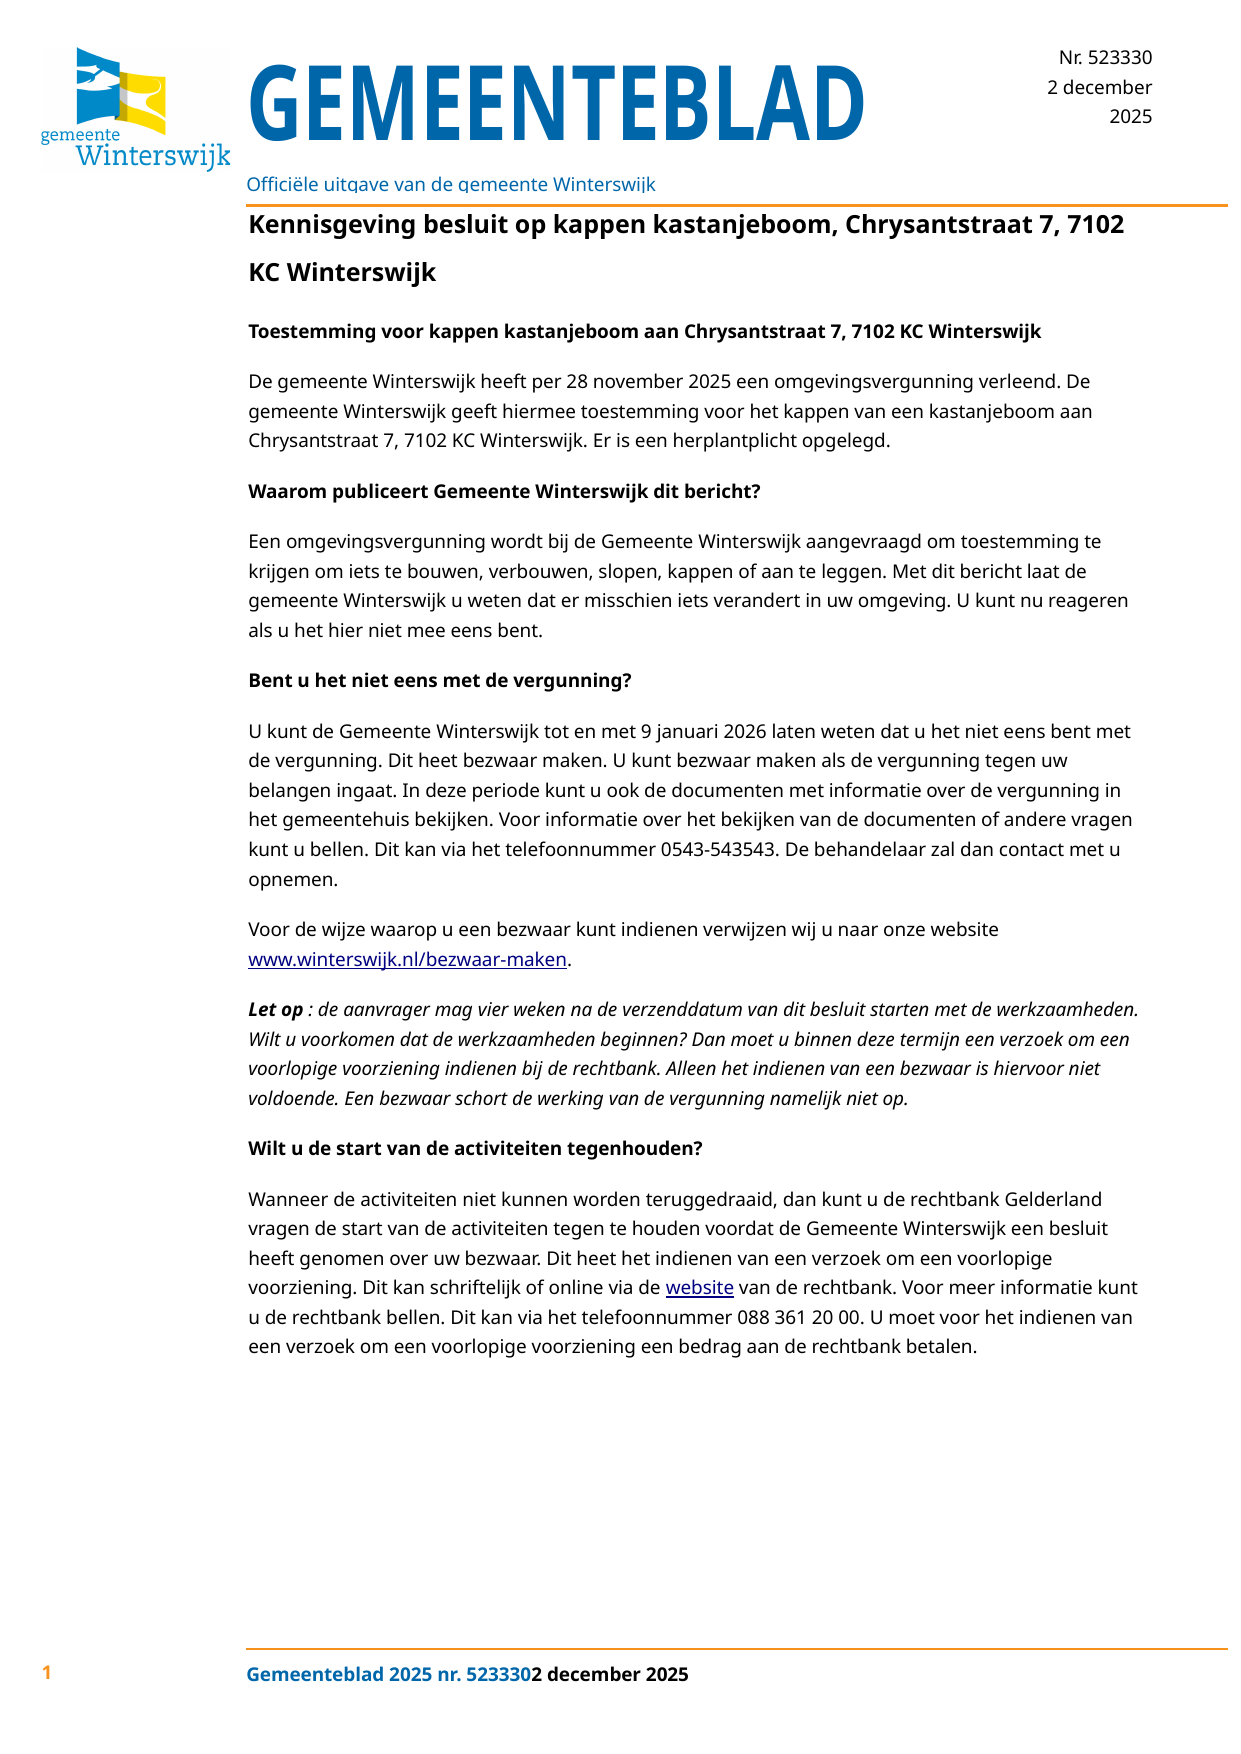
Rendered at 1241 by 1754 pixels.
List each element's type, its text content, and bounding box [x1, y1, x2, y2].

text Wilt u de start van de activiteiten tegenhouden? [248, 1135, 1152, 1161]
picture [41, 47, 231, 172]
text Een omgevingsvergunning wordt bij de Gemeente Winterswijk aangevraagd om toestemming te krijgen om iets te bouwen, verbouwen, slopen, kappen of aan te leggen. Met dit bericht laat de gemeente Winterswijk u weten dat er misschien iets verandert in uw omgeving. U kunt nu reageren als u het hier niet mee eens bent. [248, 528, 1152, 643]
text U kunt de Gemeente Winterswijk tot en met 9 januari 2026 laten weten dat u het niet eens bent met de vergunning. Dit heet bezwaar maken. U kunt bezwaar maken als de vergunning tegen uw belangen ingaat. In deze periode kunt u ook de documenten met informatie over de vergunning in het gemeentehuis bekijken. Voor informatie over het bekijken van de documenten of andere vragen kunt u bellen. Dit kan via het telefoonnummer 0543-543543. De behandelaar zal dan contact met u opnemen. [248, 718, 1152, 892]
text Wanneer de activiteiten niet kunnen worden teruggedraaid, dan kunt u de rechtbank Gelderland vragen de start van de activiteiten tegen te houden voordat de Gemeente Winterswijk een besluit heeft genomen over uw bezwaar. Dit heet het indienen van een verzoek om een voorlopige voorziening. Dit kan schriftelijk of online via de website van de rechtbank. Voor meer informatie kunt u de rechtbank bellen. Dit kan via het telefoonnummer 088 361 20 00. U moet voor het indienen van een verzoek om een voorlopige voorziening een bedrag aan de rechtbank betalen. [248, 1186, 1152, 1359]
text De gemeente Winterswijk heeft per 28 november 2025 een omgevingsvergunning verleend. De gemeente Winterswijk geeft hiermee toestemming voor het kappen van een kastanjeboom aan Chrysantstraat 7, 7102 KC Winterswijk. Er is een herplantplicht opgelegd. [248, 368, 1152, 453]
text Toestemming voor kappen kastanjeboom aan Chrysantstraat 7, 7102 KC Winterswijk [248, 318, 1152, 344]
text Voor de wijze waarop u een bezwaar kunt indienen verwijzen wij u naar onze website www.winterswijk.nl/bezwaar-maken. [248, 916, 1152, 972]
text Kennisgeving besluit op kappen kastanjeboom, Chrysantstraat 7, 7102 KC Winterswijk [248, 207, 1152, 288]
picture [225, 153, 231, 162]
text Bent u het niet eens met de vergunning? [248, 667, 1152, 693]
text Waarom publiceert Gemeente Winterswijk dit bericht? [248, 478, 1152, 504]
text Let op : de aanvrager mag vier weken na de verzenddatum van dit besluit starten met de werkzaamheden. Wilt u voorkomen dat de werkzaamheden beginnen? Dan moet u binnen deze termijn een verzoek om een voorlopige voorziening indienen bij de rechtbank. Alleen het indienen van een bezwaar is hiervoor niet voldoende. Een bezwaar schort de werking van de vergunning namelijk niet op. [248, 996, 1152, 1111]
